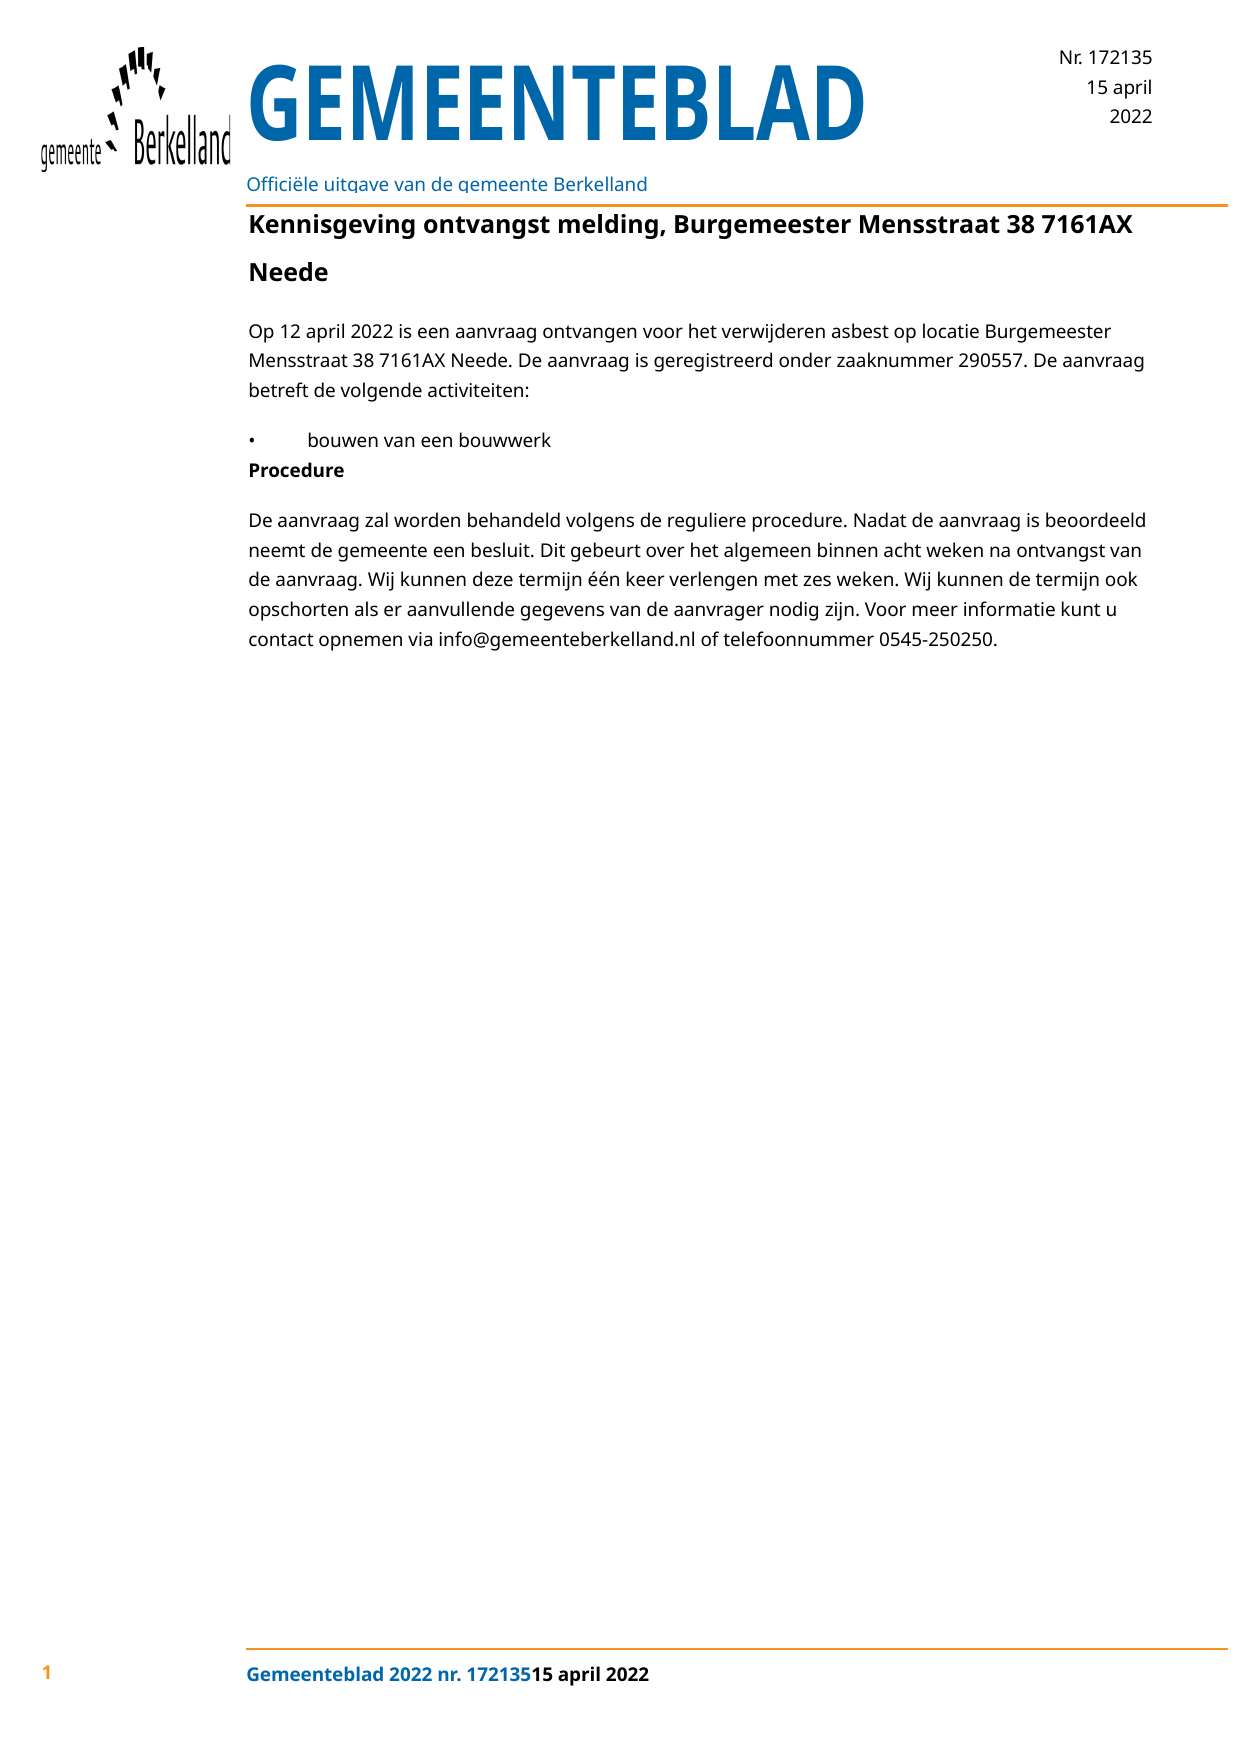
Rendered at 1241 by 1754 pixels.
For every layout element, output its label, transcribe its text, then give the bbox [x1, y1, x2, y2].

picture [41, 47, 231, 172]
text Procedure [248, 457, 1152, 483]
text Kennisgeving ontvangst melding, Burgemeester Mensstraat 38 7161AX Neede [248, 207, 1152, 288]
list bouwen van een bouwwerk [248, 427, 1152, 453]
text De aanvraag zal worden behandeld volgens de reguliere procedure. Nadat de aanvraag is beoordeeld neemt de gemeente een besluit. Dit gebeurt over het algemeen binnen acht weken na ontvangst van de aanvraag. Wij kunnen deze termijn één keer verlengen met zes weken. Wij kunnen de termijn ook opschorten als er aanvullende gegevens van de aanvrager nodig zijn. Voor meer informatie kunt u contact opnemen via info@gemeenteberkelland.nl of telefoonnummer 0545-250250. [248, 507, 1152, 652]
text Op 12 april 2022 is een aanvraag ontvangen voor het verwijderen asbest op locatie Burgemeester Mensstraat 38 7161AX Neede. De aanvraag is geregistreerd onder zaaknummer 290557. De aanvraag betreft de volgende activiteiten: [248, 318, 1152, 403]
